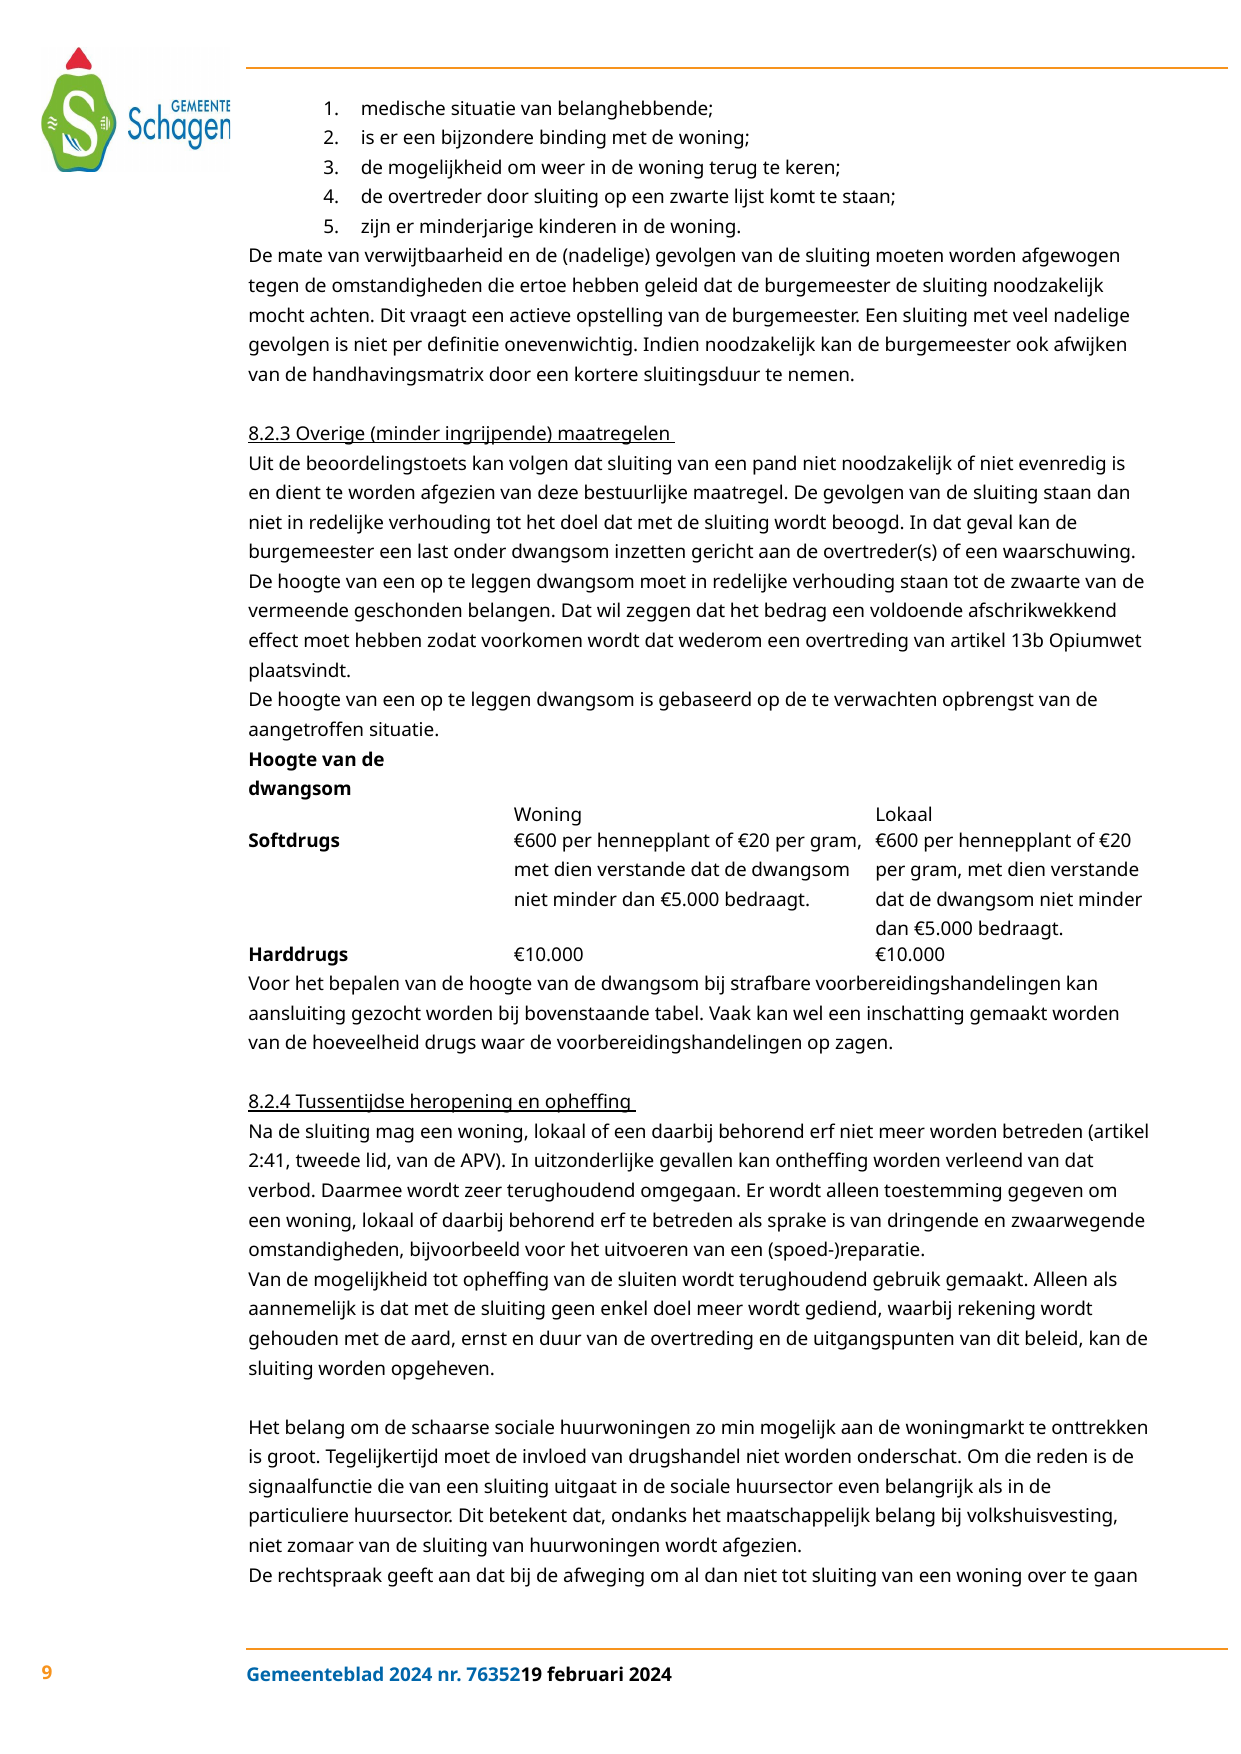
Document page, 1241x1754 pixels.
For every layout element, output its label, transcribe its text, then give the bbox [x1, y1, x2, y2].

list medische situatie van belanghebbende; [323, 95, 1152, 121]
text Na de sluiting mag een woning, lokaal of een daarbij behorend erf niet meer worden betreden (artikel 2:41, tweede lid, van de APV). In uitzonderlijke gevallen kan ontheffing worden verleend van dat verbod. Daarmee wordt zeer terughoudend omgegaan. Er wordt alleen toestemming gegeven om een woning, lokaal of daarbij behorend erf te betreden als sprake is van dringende en zwaarwegende omstandigheden, bijvoorbeeld voor het uitvoeren van een (spoed-)reparatie. [248, 1118, 1152, 1262]
table_cell €10.000 [514, 941, 875, 967]
text 8.2.4 Tussentijdse heropening en opheffing [248, 1088, 1152, 1114]
text Van de mogelijkheid tot opheffing van de sluiten wordt terughoudend gebruik gemaakt. Alleen als aannemelijk is dat met de sluiting geen enkel doel meer wordt gediend, waarbij rekening wordt gehouden met de aard, ernst en duur van de overtreding en de uitgangspunten van dit beleid, kan de sluiting worden opgeheven. [248, 1266, 1152, 1381]
list de mogelijkheid om weer in de woning terug te keren; [323, 154, 1152, 180]
text De hoogte van een op te leggen dwangsom moet in redelijke verhouding staan tot de zwaarte van de vermeende geschonden belangen. Dat wil zeggen dat het bedrag een voldoende afschrikwekkend effect moet hebben zodat voorkomen wordt dat wederom een overtreding van artikel 13b Opiumwet plaatsvindt. [248, 568, 1152, 683]
table_cell €600 per hennepplant of €20 per gram, met dien verstande dat de dwangsom niet minder dan €5.000 bedraagt. [875, 827, 1152, 941]
text Voor het bepalen van de hoogte van de dwangsom bij strafbare voorbereidingshandelingen kan aansluiting gezocht worden bij bovenstaande tabel. Vaak kan wel een inschatting gemaakt worden van de hoeveelheid drugs waar de voorbereidingshandelingen op zagen. [248, 970, 1152, 1055]
text De rechtspraak geeft aan dat bij de afweging om al dan niet tot sluiting van een woning over te gaan [248, 1562, 1152, 1588]
table_header Hoogte van de dwangsom [248, 746, 1152, 801]
text 8.2.3 Overige (minder ingrijpende) maatregelen [248, 420, 1152, 446]
table_cell €10.000 [875, 941, 1152, 967]
list is er een bijzondere binding met de woning; [323, 124, 1152, 150]
table_cell Woning [514, 801, 875, 827]
picture [41, 47, 231, 172]
text Uit de beoordelingstoets kan volgen dat sluiting van een pand niet noodzakelijk of niet evenredig is en dient te worden afgezien van deze bestuurlijke maatregel. De gevolgen van de sluiting staan dan niet in redelijke verhouding tot het doel dat met de sluiting wordt beoogd. In dat geval kan de burgemeester een last onder dwangsom inzetten gericht aan de overtreder(s) of een waarschuwing. [248, 450, 1152, 564]
table_cell €600 per hennepplant of €20 per gram, met dien verstande dat de dwangsom niet minder dan €5.000 bedraagt. [514, 827, 875, 941]
text De hoogte van een op te leggen dwangsom is gebaseerd op de te verwachten opbrengst van de aangetroffen situatie. [248, 686, 1152, 742]
table_cell Lokaal [875, 801, 1152, 827]
list de overtreder door sluiting op een zwarte lijst komt te staan; [323, 183, 1152, 209]
text Het belang om de schaarse sociale huurwoningen zo min mogelijk aan de woningmarkt te onttrekken is groot. Tegelijkertijd moet de invloed van drugshandel niet worden onderschat. Om die reden is de signaalfunctie die van een sluiting uitgaat in de sociale huursector even belangrijk als in de particuliere huursector. Dit betekent dat, ondanks het maatschappelijk belang bij volkshuisvesting, niet zomaar van de sluiting van huurwoningen wordt afgezien. [248, 1414, 1152, 1558]
table_cell Harddrugs [248, 941, 514, 967]
list zijn er minderjarige kinderen in de woning. [323, 213, 1152, 239]
table_cell Softdrugs [248, 827, 514, 941]
text De mate van verwijtbaarheid en de (nadelige) gevolgen van de sluiting moeten worden afgewogen tegen de omstandigheden die ertoe hebben geleid dat de burgemeester de sluiting noodzakelijk mocht achten. Dit vraagt een actieve opstelling van de burgemeester. Een sluiting met veel nadelige gevolgen is niet per definitie onevenwichtig. Indien noodzakelijk kan de burgemeester ook afwijken van de handhavingsmatrix door een kortere sluitingsduur te nemen. [248, 243, 1152, 387]
table_cell [248, 801, 514, 827]
